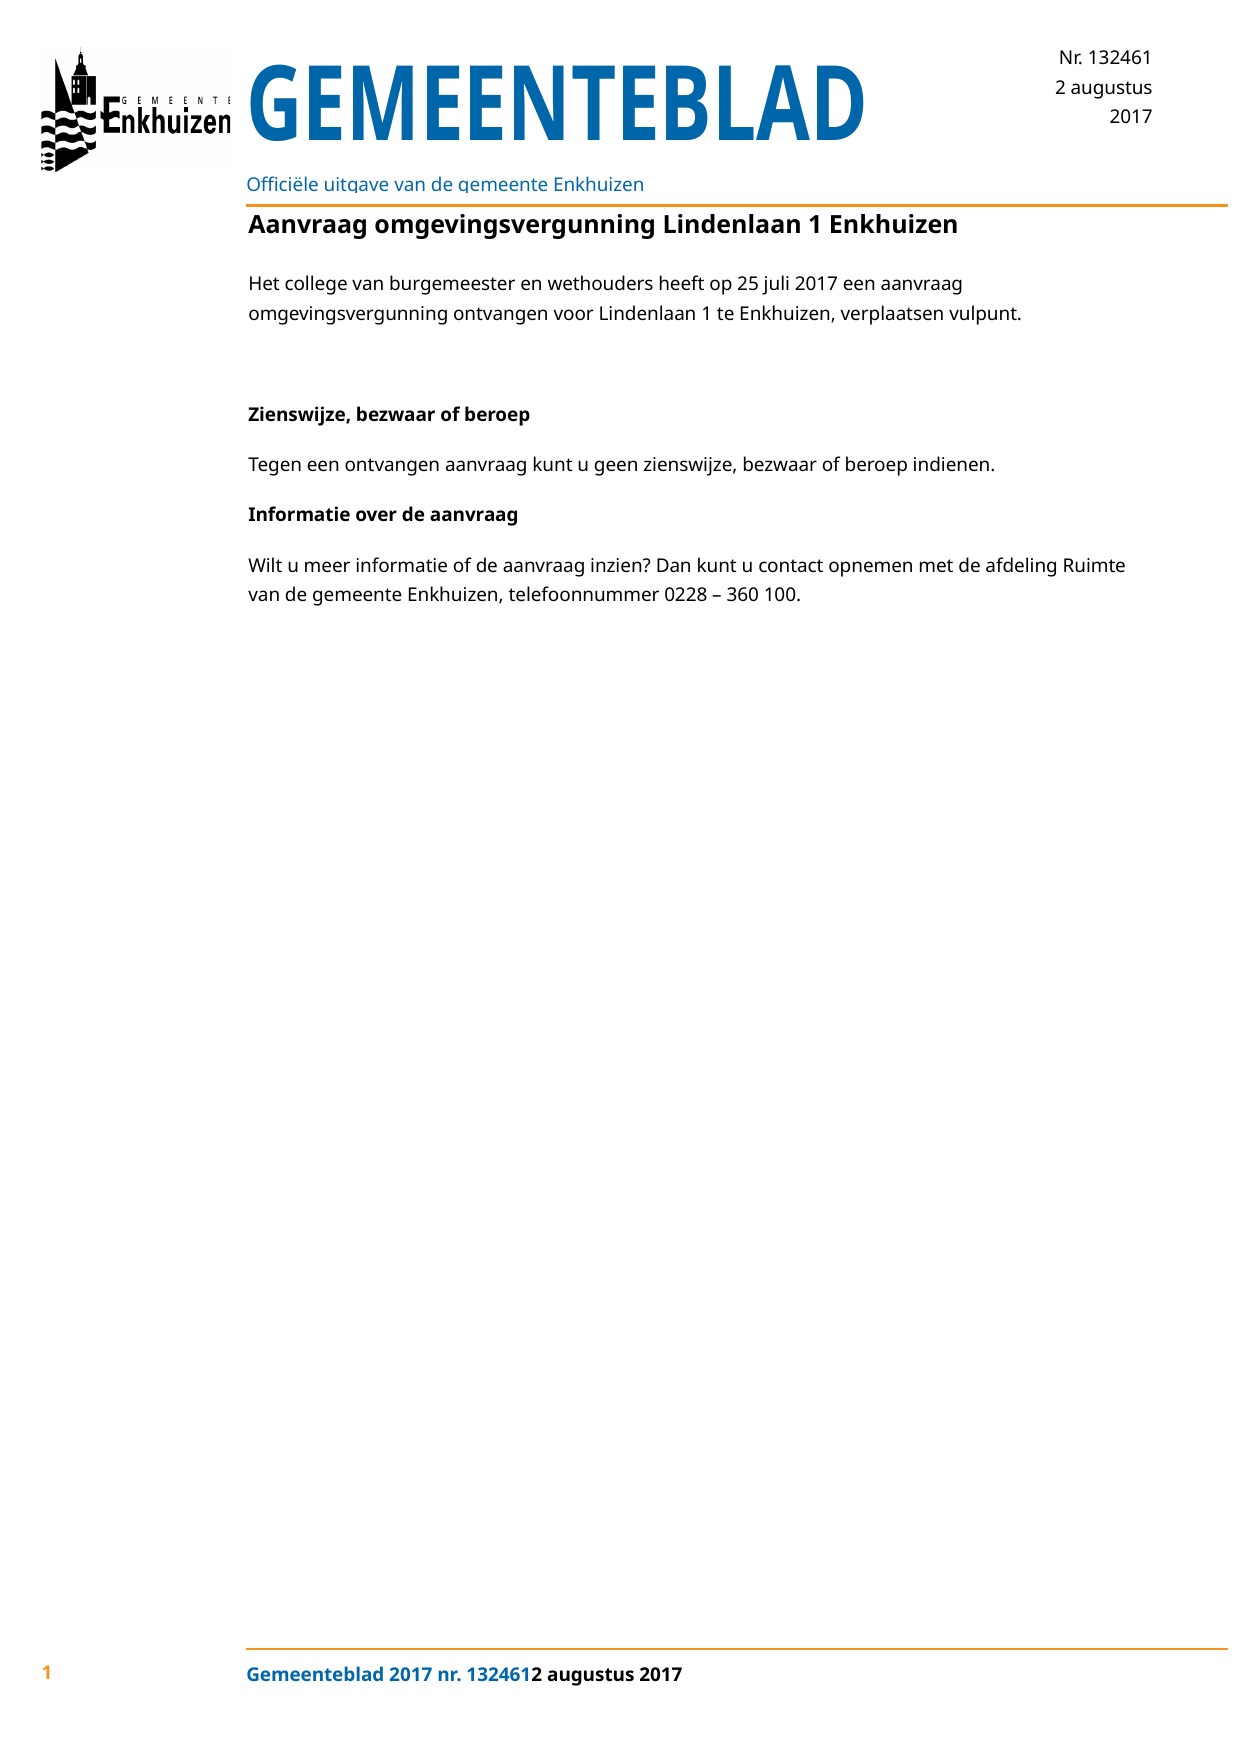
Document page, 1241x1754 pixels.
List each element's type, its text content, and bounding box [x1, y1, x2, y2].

picture [41, 47, 231, 172]
text Wilt u meer informatie of de aanvraag inzien? Dan kunt u contact opnemen met de afdeling Ruimte van de gemeente Enkhuizen, telefoonnummer 0228 – 360 100. [248, 552, 1152, 607]
text Tegen een ontvangen aanvraag kunt u geen zienswijze, bezwaar of beroep indienen. [248, 451, 1152, 477]
text Informatie over de aanvraag [248, 502, 1152, 527]
text Zienswijze, bezwaar of beroep [248, 401, 1152, 426]
text Aanvraag omgevingsvergunning Lindenlaan 1 Enkhuizen [248, 207, 1152, 241]
text Het college van burgemeester en wethouders heeft op 25 juli 2017 een aanvraag omgevingsvergunning ontvangen voor Lindenlaan 1 te Enkhuizen, verplaatsen vulpunt. [248, 270, 1152, 326]
